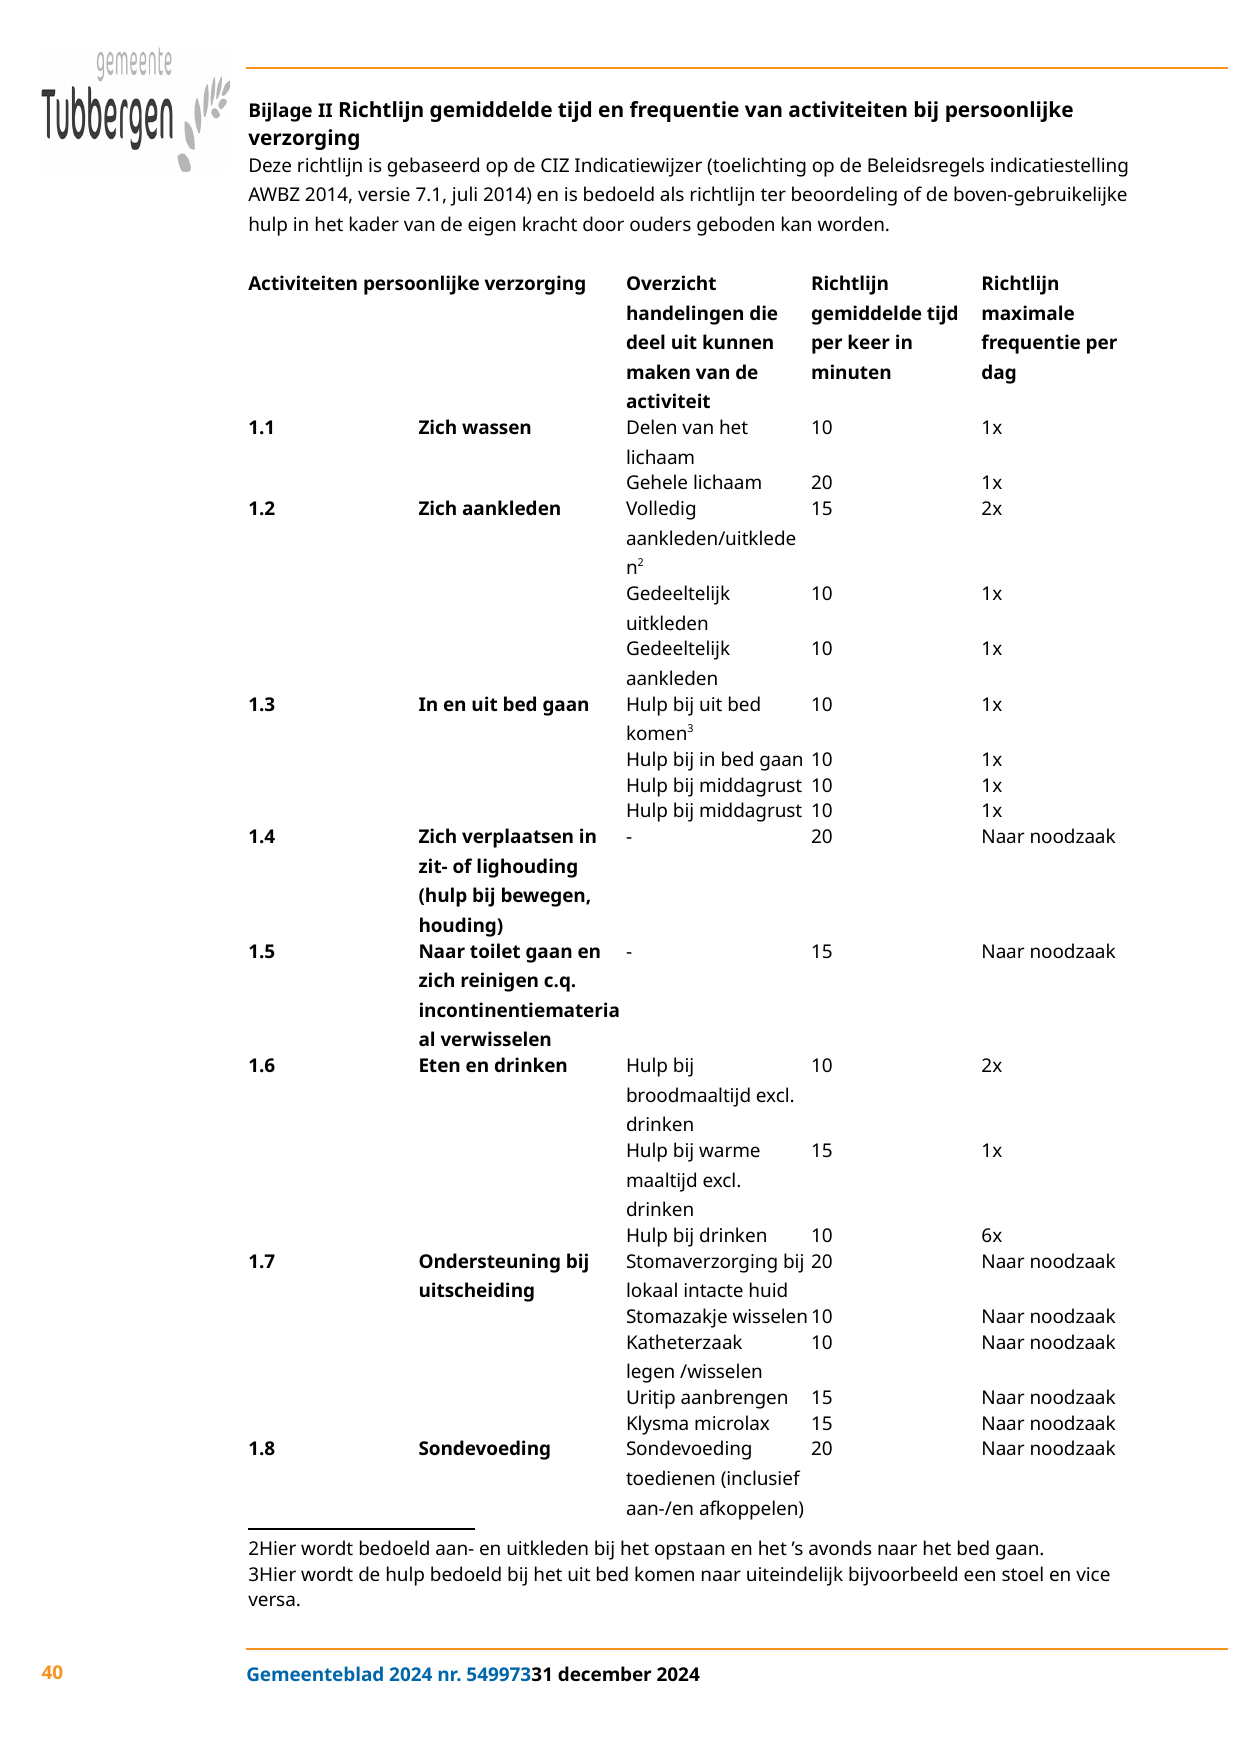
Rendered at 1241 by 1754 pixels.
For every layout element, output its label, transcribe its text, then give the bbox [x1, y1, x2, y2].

table_cell Hulp bij middagrust [626, 772, 811, 798]
table_cell 1x [981, 636, 1152, 691]
table_cell Hulp bij drinken [626, 1222, 811, 1248]
table_cell 1.7 [248, 1248, 418, 1436]
table_cell 15 [811, 495, 981, 580]
table_cell Stomazakje wisselen [626, 1303, 811, 1329]
table_cell 1x [981, 772, 1152, 798]
table_cell 2x [981, 1052, 1152, 1137]
table_cell Sondevoeding toedienen (inclusief aan-/en afkoppelen) [626, 1436, 811, 1521]
table_cell 1x [981, 470, 1152, 495]
table_cell 2x [981, 495, 1152, 580]
table_cell 1x [981, 746, 1152, 772]
table_cell Zich verplaatsen in zit- of lighouding (hulp bij bewegen, houding) [418, 823, 626, 938]
table_cell Delen van het lichaam [626, 414, 811, 469]
table_cell Naar noodzaak [981, 1303, 1152, 1329]
table_cell Katheterzaak legen /wisselen [626, 1329, 811, 1384]
table_cell Naar noodzaak [981, 823, 1152, 938]
table_header Richtlijn gemiddelde tijd per keer in minuten [811, 270, 981, 414]
table_cell 10 [811, 1329, 981, 1384]
table_cell 15 [811, 1137, 981, 1222]
table_cell Hulp bij broodmaaltijd excl. drinken [626, 1052, 811, 1137]
table_cell 6x [981, 1222, 1152, 1248]
table_cell Hulp bij middagrust [626, 798, 811, 823]
table_cell 15 [811, 1410, 981, 1436]
table_cell 20 [811, 1436, 981, 1521]
table_cell 1.2 [248, 495, 418, 691]
table_cell In en uit bed gaan [418, 691, 626, 823]
text Bijlage II Richtlijn gemiddelde tijd en frequentie van activiteiten bij persoonlijke verzorging [248, 95, 1152, 152]
table_cell Sondevoeding [418, 1436, 626, 1521]
table_cell Naar noodzaak [981, 1329, 1152, 1384]
table_cell Naar noodzaak [981, 1410, 1152, 1436]
table_cell 1x [981, 580, 1152, 636]
table_cell 1x [981, 414, 1152, 469]
table_cell Gedeeltelijk uitkleden [626, 580, 811, 636]
table_cell 20 [811, 1248, 981, 1303]
table_cell Naar toilet gaan en zich reinigen c.q. incontinentiemateriaal verwisselen [418, 938, 626, 1052]
table_cell Hulp bij warme maaltijd excl. drinken [626, 1137, 811, 1222]
table_cell 10 [811, 1052, 981, 1137]
table_cell 10 [811, 746, 981, 772]
table_cell 20 [811, 823, 981, 938]
table_cell 10 [811, 636, 981, 691]
table_cell Ondersteuning bij uitscheiding [418, 1248, 626, 1436]
table_cell 1.6 [248, 1052, 418, 1248]
table_cell Gehele lichaam [626, 470, 811, 495]
table_cell 15 [811, 938, 981, 1052]
table_cell 10 [811, 691, 981, 746]
table_cell Klysma microlax [626, 1410, 811, 1436]
picture [41, 47, 231, 172]
table_cell Naar noodzaak [981, 938, 1152, 1052]
table_cell Naar noodzaak [981, 1384, 1152, 1410]
table_cell 10 [811, 772, 981, 798]
table_cell 1.8 [248, 1436, 418, 1521]
table_cell 10 [811, 580, 981, 636]
table_cell Eten en drinken [418, 1052, 626, 1248]
text Deze richtlijn is gebaseerd op de CIZ Indicatiewijzer (toelichting op de Beleidsregels indicatiestelling AWBZ 2014, versie 7.1, juli 2014) en is bedoeld als richtlijn ter beoordeling of de boven-gebruikelijke hulp in het kader van de eigen kracht door ouders geboden kan worden. [248, 152, 1152, 237]
table_cell 1.4 [248, 823, 418, 938]
table_cell 1x [981, 798, 1152, 823]
table_cell - [626, 823, 811, 938]
table_cell Uritip aanbrengen [626, 1384, 811, 1410]
table_cell 1.1 [248, 414, 418, 495]
table_cell 1x [981, 1137, 1152, 1222]
table_cell 1.3 [248, 691, 418, 823]
table_cell Zich wassen [418, 414, 626, 495]
table_cell 1.5 [248, 938, 418, 1052]
table_cell Gedeeltelijk aankleden [626, 636, 811, 691]
table_cell Zich aankleden [418, 495, 626, 691]
table_header Richtlijn maximale frequentie per dag [981, 270, 1152, 414]
table_cell 20 [811, 470, 981, 495]
table_header Overzicht handelingen die deel uit kunnen maken van de activiteit [626, 270, 811, 414]
table_cell Stomaverzorging bij lokaal intacte huid [626, 1248, 811, 1303]
table_cell 10 [811, 798, 981, 823]
table_cell 10 [811, 1303, 981, 1329]
table_cell Hulp bij in bed gaan [626, 746, 811, 772]
table_cell - [626, 938, 811, 1052]
table_cell 1x [981, 691, 1152, 746]
table_cell Naar noodzaak [981, 1248, 1152, 1303]
table_cell 10 [811, 414, 981, 469]
table_header Activiteiten persoonlijke verzorging [248, 270, 626, 414]
table_cell Hulp bij uit bed komen [626, 691, 811, 746]
table_cell Volledig aankleden/uitkleden [626, 495, 811, 580]
table_cell 15 [811, 1384, 981, 1410]
table_cell 10 [811, 1222, 981, 1248]
table_cell Naar noodzaak [981, 1436, 1152, 1521]
